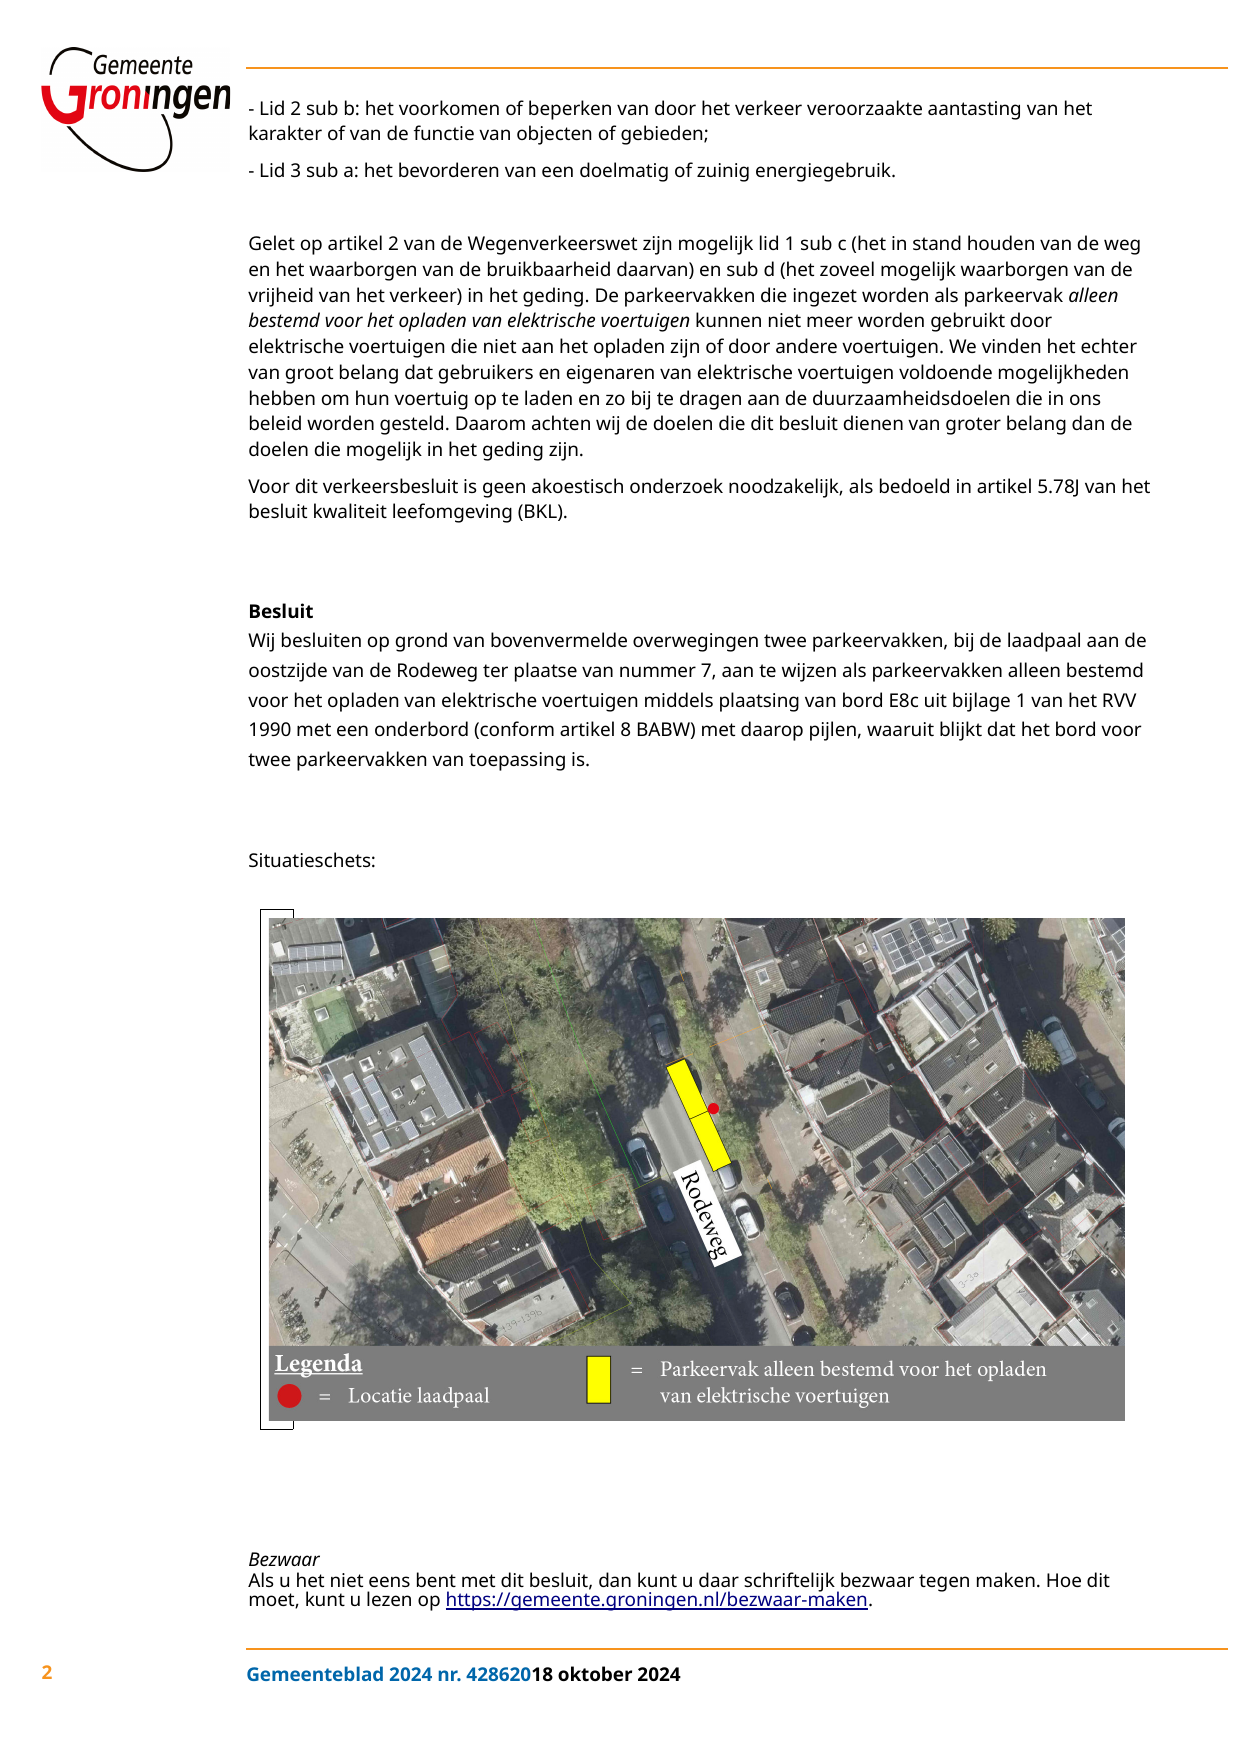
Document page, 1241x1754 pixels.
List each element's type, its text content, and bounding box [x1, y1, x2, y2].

picture [268, 918, 1125, 1421]
text Wij besluiten op grond van bovenvermelde overwegingen twee parkeervakken, bij de laadpaal aan de oostzijde van de Rodeweg ter plaatse van nummer 7, aan te wijzen als parkeervakken alleen bestemd voor het opladen van elektrische voertuigen middels plaatsing van bord E8c uit bijlage 1 van het RVV 1990 met een onderbord (conform artikel 8 BABW) met daarop pijlen, waaruit blijkt dat het bord voor twee parkeervakken van toepassing is. [248, 628, 1152, 772]
text Situatieschets: [248, 847, 1152, 873]
text - Lid 2 sub b: het voorkomen of beperken van door het verkeer veroorzaakte aantasting van het karakter of van de functie van objecten of gebieden; [248, 95, 1152, 146]
picture [41, 47, 231, 172]
text Bezwaar [248, 1546, 1152, 1572]
text Als u het niet eens bent met dit besluit, dan kunt u daar schriftelijk bezwaar tegen maken. Hoe dit moet, kunt u lezen op https://gemeente.groningen.nl/bezwaar-maken. [248, 1572, 1152, 1611]
text Besluit [248, 598, 1152, 624]
text - Lid 3 sub a: het bevorderen van een doelmatig of zuinig energiegebruik. [248, 157, 1152, 183]
text Gelet op artikel 2 van de Wegenverkeerswet zijn mogelijk lid 1 sub c (het in stand houden van de weg en het waarborgen van de bruikbaarheid daarvan) en sub d (het zoveel mogelijk waarborgen van de vrijheid van het verkeer) in het geding. De parkeervakken die ingezet worden als parkeervak alleen bestemd voor het opladen van elektrische voertuigen kunnen niet meer worden gebruikt door elektrische voertuigen die niet aan het opladen zijn of door andere voertuigen. We vinden het echter van groot belang dat gebruikers en eigenaren van elektrische voertuigen voldoende mogelijkheden hebben om hun voertuig op te laden en zo bij te dragen aan de duurzaamheidsdoelen die in ons beleid worden gesteld. Daarom achten wij de doelen die dit besluit dienen van groter belang dan de doelen die mogelijk in het geding zijn. [248, 231, 1152, 462]
text Voor dit verkeersbesluit is geen akoestisch onderzoek noodzakelijk, als bedoeld in artikel 5.78J van het besluit kwaliteit leefomgeving (BKL). [248, 473, 1152, 524]
